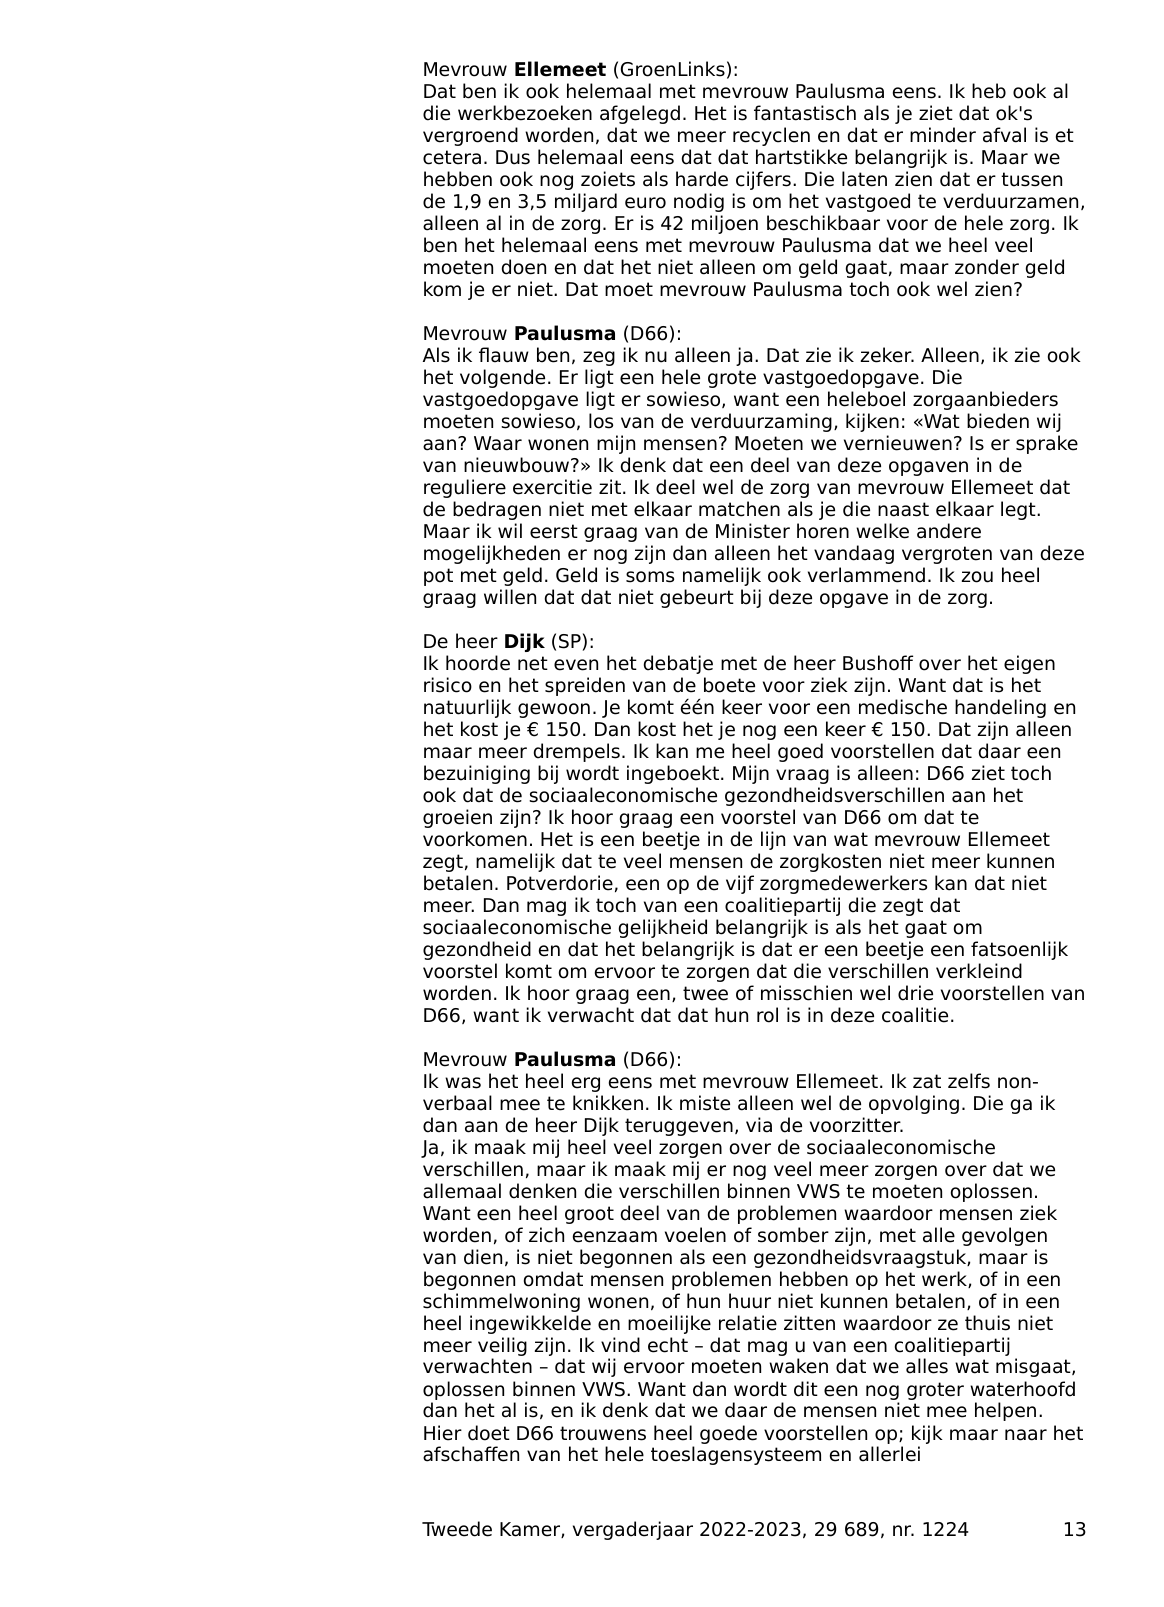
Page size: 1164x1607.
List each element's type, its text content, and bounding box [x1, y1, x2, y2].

text Dat ben ik ook helemaal met mevrouw Paulusma eens. Ik heb ook al die werkbezoeken afgelegd. Het is fantastisch als je ziet dat ok's vergroend worden, dat we meer recyclen en dat er minder afval is et cetera. Dus helemaal eens dat dat hartstikke belangrijk is. Maar we hebben ook nog zoiets als harde cijfers. Die laten zien dat er tussen de 1,9 en 3,5 miljard euro nodig is om het vastgoed te verduurzamen, alleen al in de zorg. Er is 42 miljoen beschikbaar voor de hele zorg. Ik ben het helemaal eens met mevrouw Paulusma dat we heel veel moeten doen en dat het niet alleen om geld gaat, maar zonder geld kom je er niet. Dat moet mevrouw Paulusma toch ook wel zien? [422, 81, 1087, 301]
text Mevrouw Paulusma (D66): [422, 1049, 1087, 1071]
text Mevrouw Ellemeet (GroenLinks): [422, 59, 1087, 81]
text De heer Dijk (SP): [422, 631, 1087, 653]
text Ik was het heel erg eens met mevrouw Ellemeet. Ik zat zelfs non-verbaal mee te knikken. Ik miste alleen wel de opvolging. Die ga ik dan aan de heer Dijk teruggeven, via de voorzitter. [422, 1071, 1087, 1137]
text Ik hoorde net even het debatje met de heer Bushoff over het eigen risico en het spreiden van de boete voor ziek zijn. Want dat is het natuurlijk gewoon. Je komt één keer voor een medische handeling en het kost je € 150. Dan kost het je nog een keer € 150. Dat zijn alleen maar meer drempels. Ik kan me heel goed voorstellen dat daar een bezuiniging bij wordt ingeboekt. Mijn vraag is alleen: D66 ziet toch ook dat de sociaaleconomische gezondheidsverschillen aan het groeien zijn? Ik hoor graag een voorstel van D66 om dat te voorkomen. Het is een beetje in de lijn van wat mevrouw Ellemeet zegt, namelijk dat te veel mensen de zorgkosten niet meer kunnen betalen. Potverdorie, een op de vijf zorgmedewerkers kan dat niet meer. Dan mag ik toch van een coalitiepartij die zegt dat sociaaleconomische gelijkheid belangrijk is als het gaat om gezondheid en dat het belangrijk is dat er een beetje een fatsoenlijk voorstel komt om ervoor te zorgen dat die verschillen verkleind worden. Ik hoor graag een, twee of misschien wel drie voorstellen van D66, want ik verwacht dat dat hun rol is in deze coalitie. [422, 653, 1087, 1027]
text Als ik flauw ben, zeg ik nu alleen ja. Dat zie ik zeker. Alleen, ik zie ook het volgende. Er ligt een hele grote vastgoedopgave. Die vastgoedopgave ligt er sowieso, want een heleboel zorgaanbieders moeten sowieso, los van de verduurzaming, kijken: «Wat bieden wij aan? Waar wonen mijn mensen? Moeten we vernieuwen? Is er sprake van nieuwbouw?» Ik denk dat een deel van deze opgaven in de reguliere exercitie zit. Ik deel wel de zorg van mevrouw Ellemeet dat de bedragen niet met elkaar matchen als je die naast elkaar legt. Maar ik wil eerst graag van de Minister horen welke andere mogelijkheden er nog zijn dan alleen het vandaag vergroten van deze pot met geld. Geld is soms namelijk ook verlammend. Ik zou heel graag willen dat dat niet gebeurt bij deze opgave in de zorg. [422, 345, 1087, 609]
text Ja, ik maak mij heel veel zorgen over de sociaaleconomische verschillen, maar ik maak mij er nog veel meer zorgen over dat we allemaal denken die verschillen binnen VWS te moeten oplossen. Want een heel groot deel van de problemen waardoor mensen ziek worden, of zich eenzaam voelen of somber zijn, met alle gevolgen van dien, is niet begonnen als een gezondheidsvraagstuk, maar is begonnen omdat mensen problemen hebben op het werk, of in een schimmelwoning wonen, of hun huur niet kunnen betalen, of in een heel ingewikkelde en moeilijke relatie zitten waardoor ze thuis niet meer veilig zijn. Ik vind echt – dat mag u van een coalitiepartij verwachten – dat wij ervoor moeten waken dat we alles wat misgaat, oplossen binnen VWS. Want dan wordt dit een nog groter waterhoofd dan het al is, en ik denk dat we daar de mensen niet mee helpen. Hier doet D66 trouwens heel goede voorstellen op; kijk maar naar het afschaffen van het hele toeslagensysteem en allerlei [422, 1137, 1087, 1466]
text Mevrouw Paulusma (D66): [422, 323, 1087, 345]
